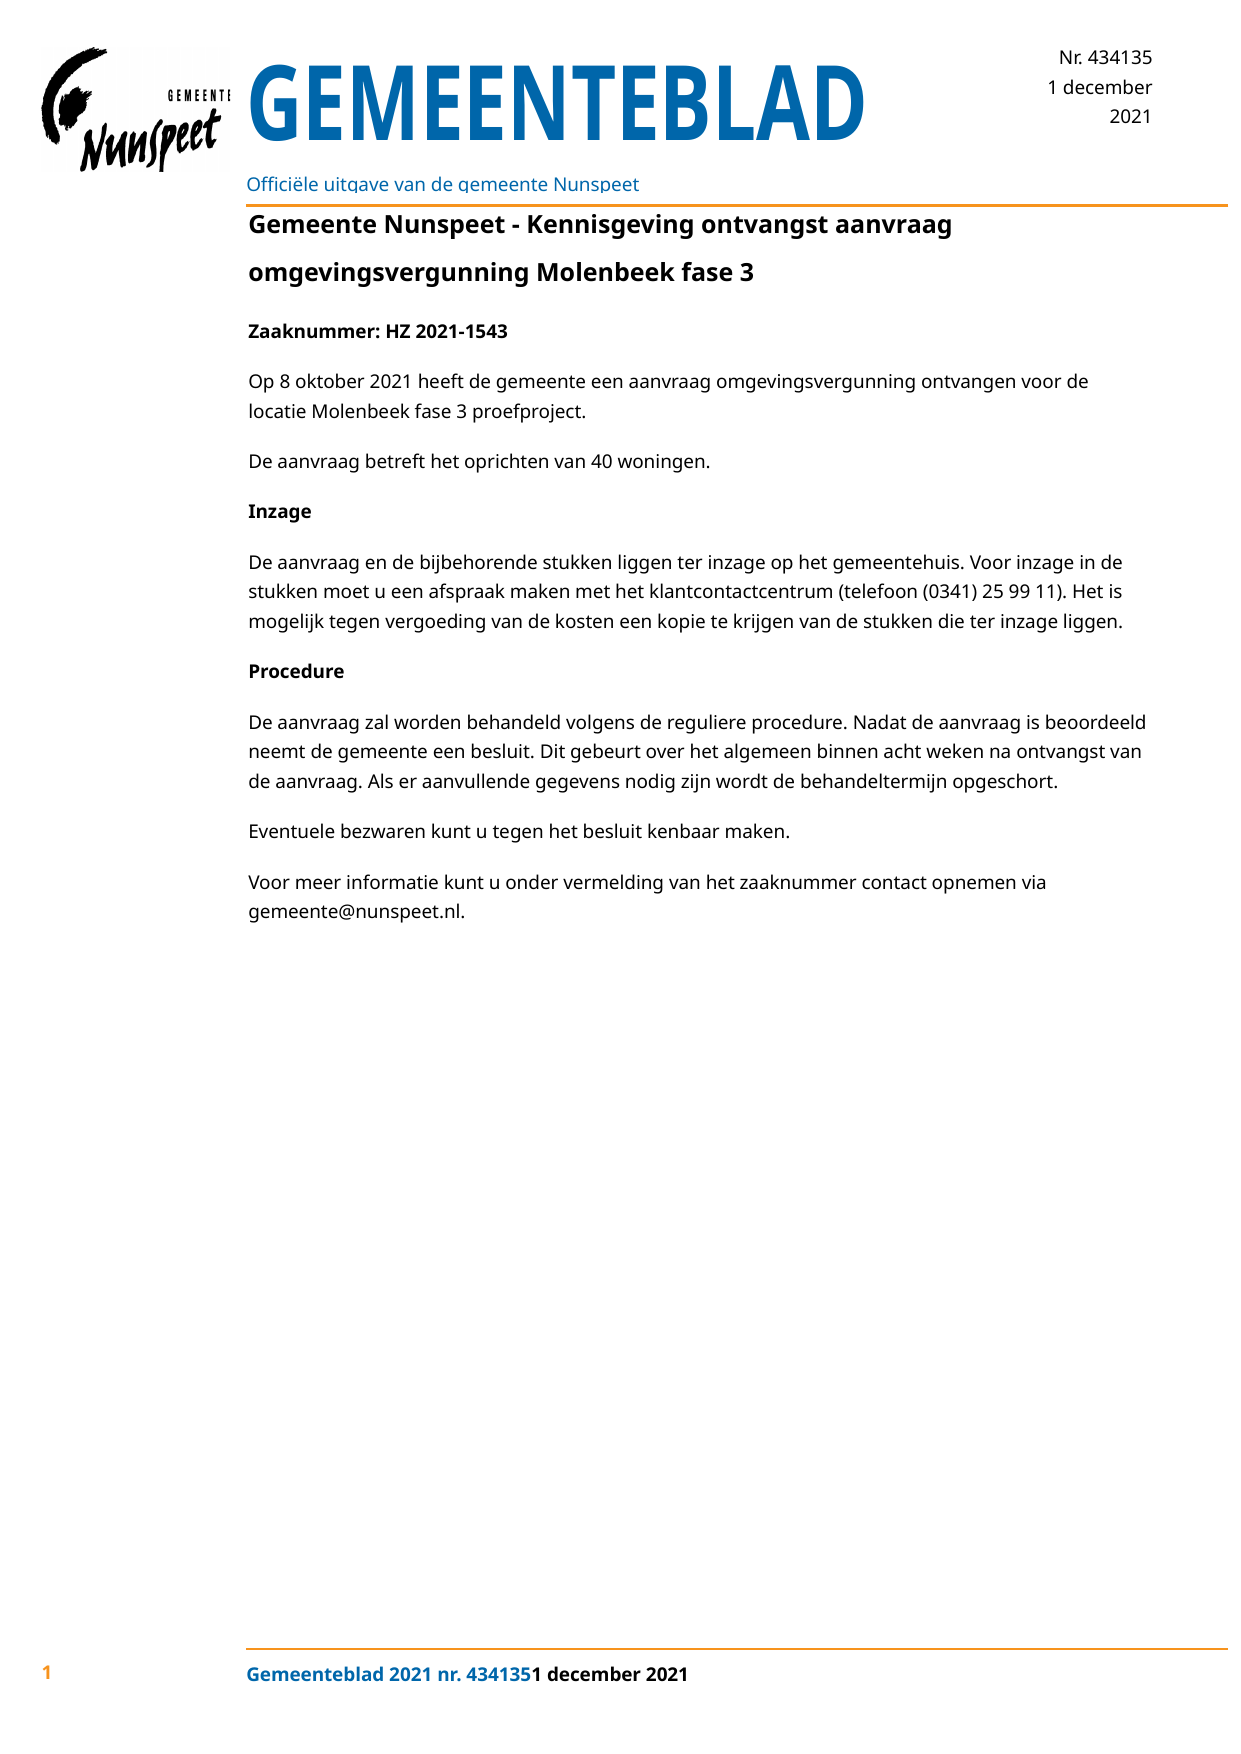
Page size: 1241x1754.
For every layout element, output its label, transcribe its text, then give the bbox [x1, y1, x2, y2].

text Zaaknummer: HZ 2021-1543 [248, 318, 1152, 344]
text De aanvraag betreft het oprichten van 40 woningen. [248, 448, 1152, 474]
text De aanvraag zal worden behandeld volgens de reguliere procedure. Nadat de aanvraag is beoordeeld neemt de gemeente een besluit. Dit gebeurt over het algemeen binnen acht weken na ontvangst van de aanvraag. Als er aanvullende gegevens nodig zijn wordt de behandeltermijn opgeschort. [248, 709, 1152, 794]
text Eventuele bezwaren kunt u tegen het besluit kenbaar maken. [248, 819, 1152, 844]
text Inzage [248, 499, 1152, 524]
text Op 8 oktober 2021 heeft de gemeente een aanvraag omgevingsvergunning ontvangen voor de locatie Molenbeek fase 3 proefproject. [248, 368, 1152, 424]
text De aanvraag en de bijbehorende stukken liggen ter inzage op het gemeentehuis. Voor inzage in de stukken moet u een afspraak maken met het klantcontactcentrum (telefoon (0341) 25 99 11). Het is mogelijk tegen vergoeding van de kosten een kopie te krijgen van de stukken die ter inzage liggen. [248, 549, 1152, 634]
text Voor meer informatie kunt u onder vermelding van het zaaknummer contact opnemen via gemeente@nunspeet.nl. [248, 869, 1152, 924]
picture [41, 47, 231, 172]
text Procedure [248, 659, 1152, 684]
text Gemeente Nunspeet - Kennisgeving ontvangst aanvraag omgevingsvergunning Molenbeek fase 3 [248, 207, 1152, 288]
